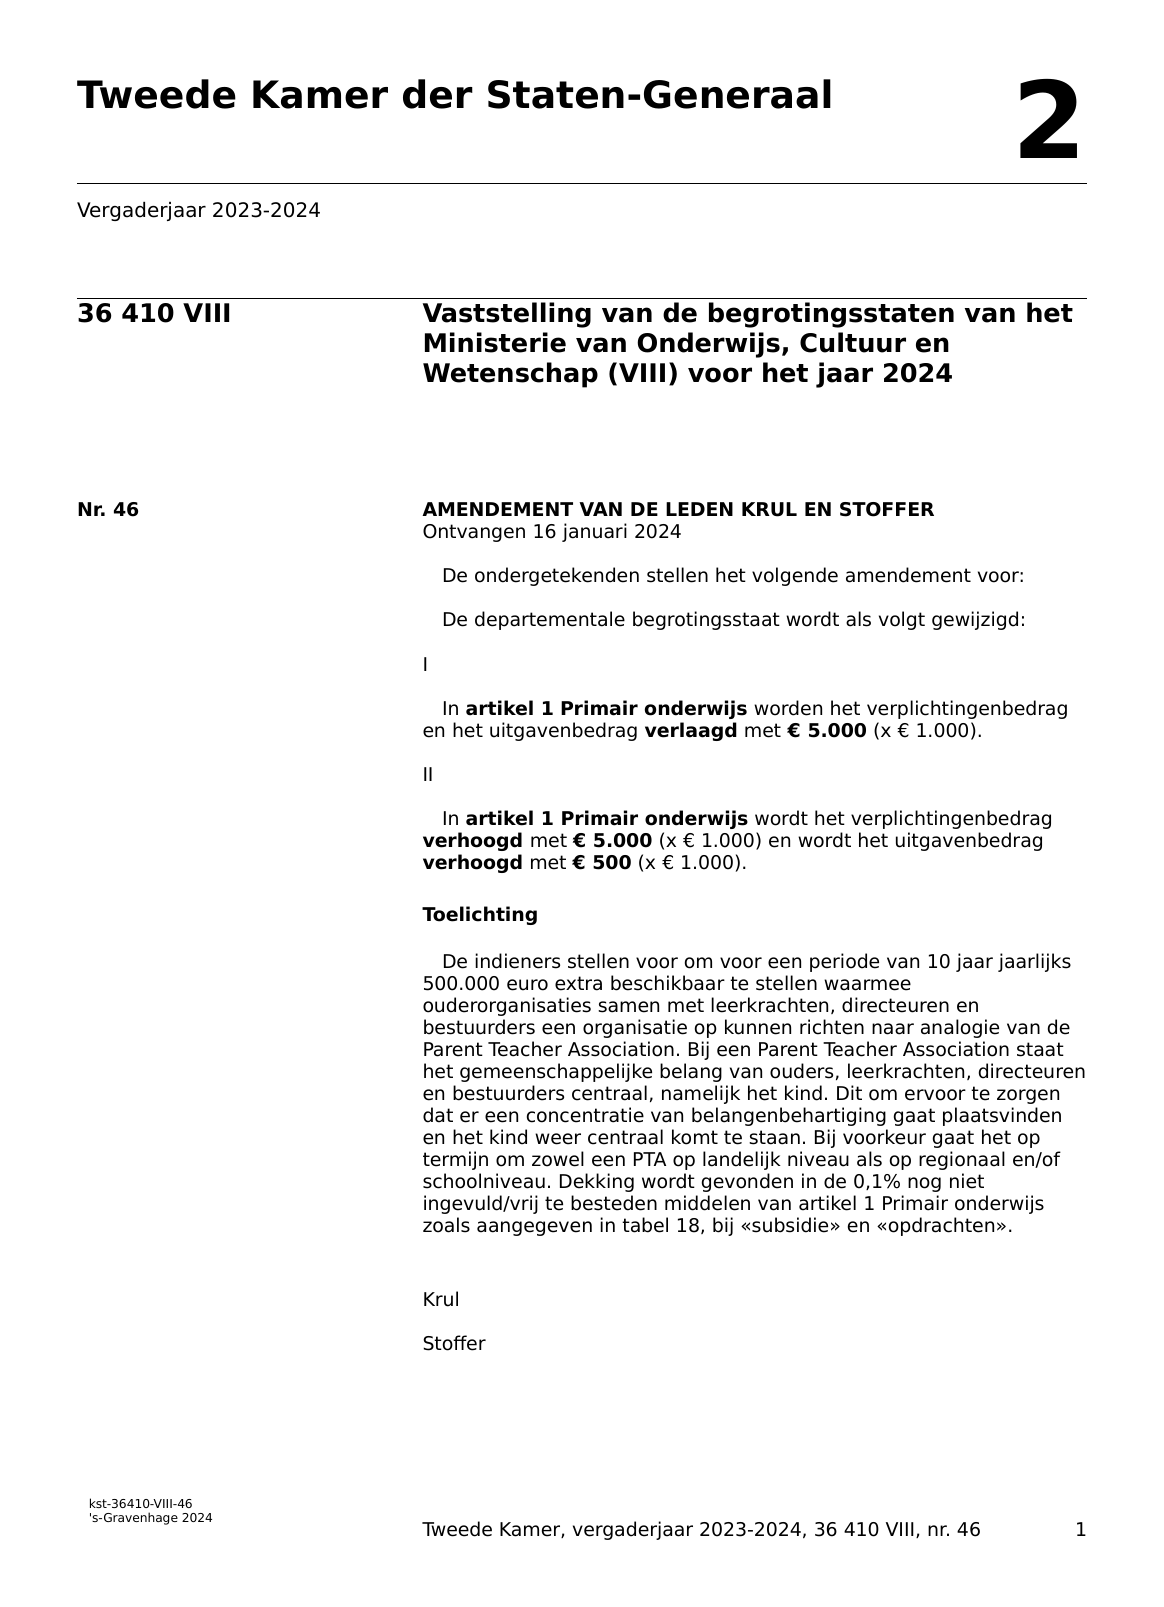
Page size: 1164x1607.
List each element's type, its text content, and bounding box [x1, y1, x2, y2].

text In artikel 1 Primair onderwijs wordt het verplichtingenbedrag verhoogd met € 5.000 (x € 1.000) en wordt het uitgavenbedrag verhoogd met € 500 (x € 1.000). [422, 808, 1087, 874]
text In artikel 1 Primair onderwijs worden het verplichtingenbedrag en het uitgavenbedrag verlaagd met € 5.000 (x € 1.000). [422, 698, 1087, 742]
text Ontvangen 16 januari 2024 [422, 521, 1087, 543]
table_cell Vergaderjaar 2023-2024 [77, 184, 1087, 298]
table_header Tweede Kamer der Staten-Generaal [77, 59, 886, 183]
text I [422, 653, 1087, 676]
text kst-36410-VIII-46 [88, 1497, 323, 1511]
subtitle Nr. 46 AMENDEMENT VAN DE LEDEN KRUL EN STOFFER [77, 499, 1087, 521]
text II [422, 764, 1087, 786]
subtitle 36 410 VIII Vaststelling van de begrotingsstaten van het Ministerie van Onderwijs, Cultuur en Wetenschap (VIII) voor het jaar 2024 [77, 299, 1087, 388]
text De indieners stellen voor om voor een periode van 10 jaar jaarlijks 500.000 euro extra beschikbaar te stellen waarmee ouderorganisaties samen met leerkrachten, directeuren en bestuurders een organisatie op kunnen richten naar analogie van de Parent Teacher Association. Bij een Parent Teacher Association staat het gemeenschappelijke belang van ouders, leerkrachten, directeuren en bestuurders centraal, namelijk het kind. Dit om ervoor te zorgen dat er een concentratie van belangenbehartiging gaat plaatsvinden en het kind weer centraal komt te staan. Bij voorkeur gaat het op termijn om zowel een PTA op landelijk niveau als op regionaal en/of schoolniveau. Dekking wordt gevonden in de 0,1% nog niet ingevuld/vrij te besteden middelen van artikel 1 Primair onderwijs zoals aangegeven in tabel 18, bij «subsidie» en «opdrachten». [422, 951, 1087, 1237]
table_header 2 [886, 59, 1087, 183]
text De departementale begrotingsstaat wordt als volgt gewijzigd: [422, 609, 1087, 631]
text De ondergetekenden stellen het volgende amendement voor: [422, 565, 1087, 587]
text 's-Gravenhage 2024 [88, 1511, 323, 1525]
text Krul Stoffer [422, 1267, 1087, 1354]
subtitle Toelichting [422, 904, 1087, 926]
